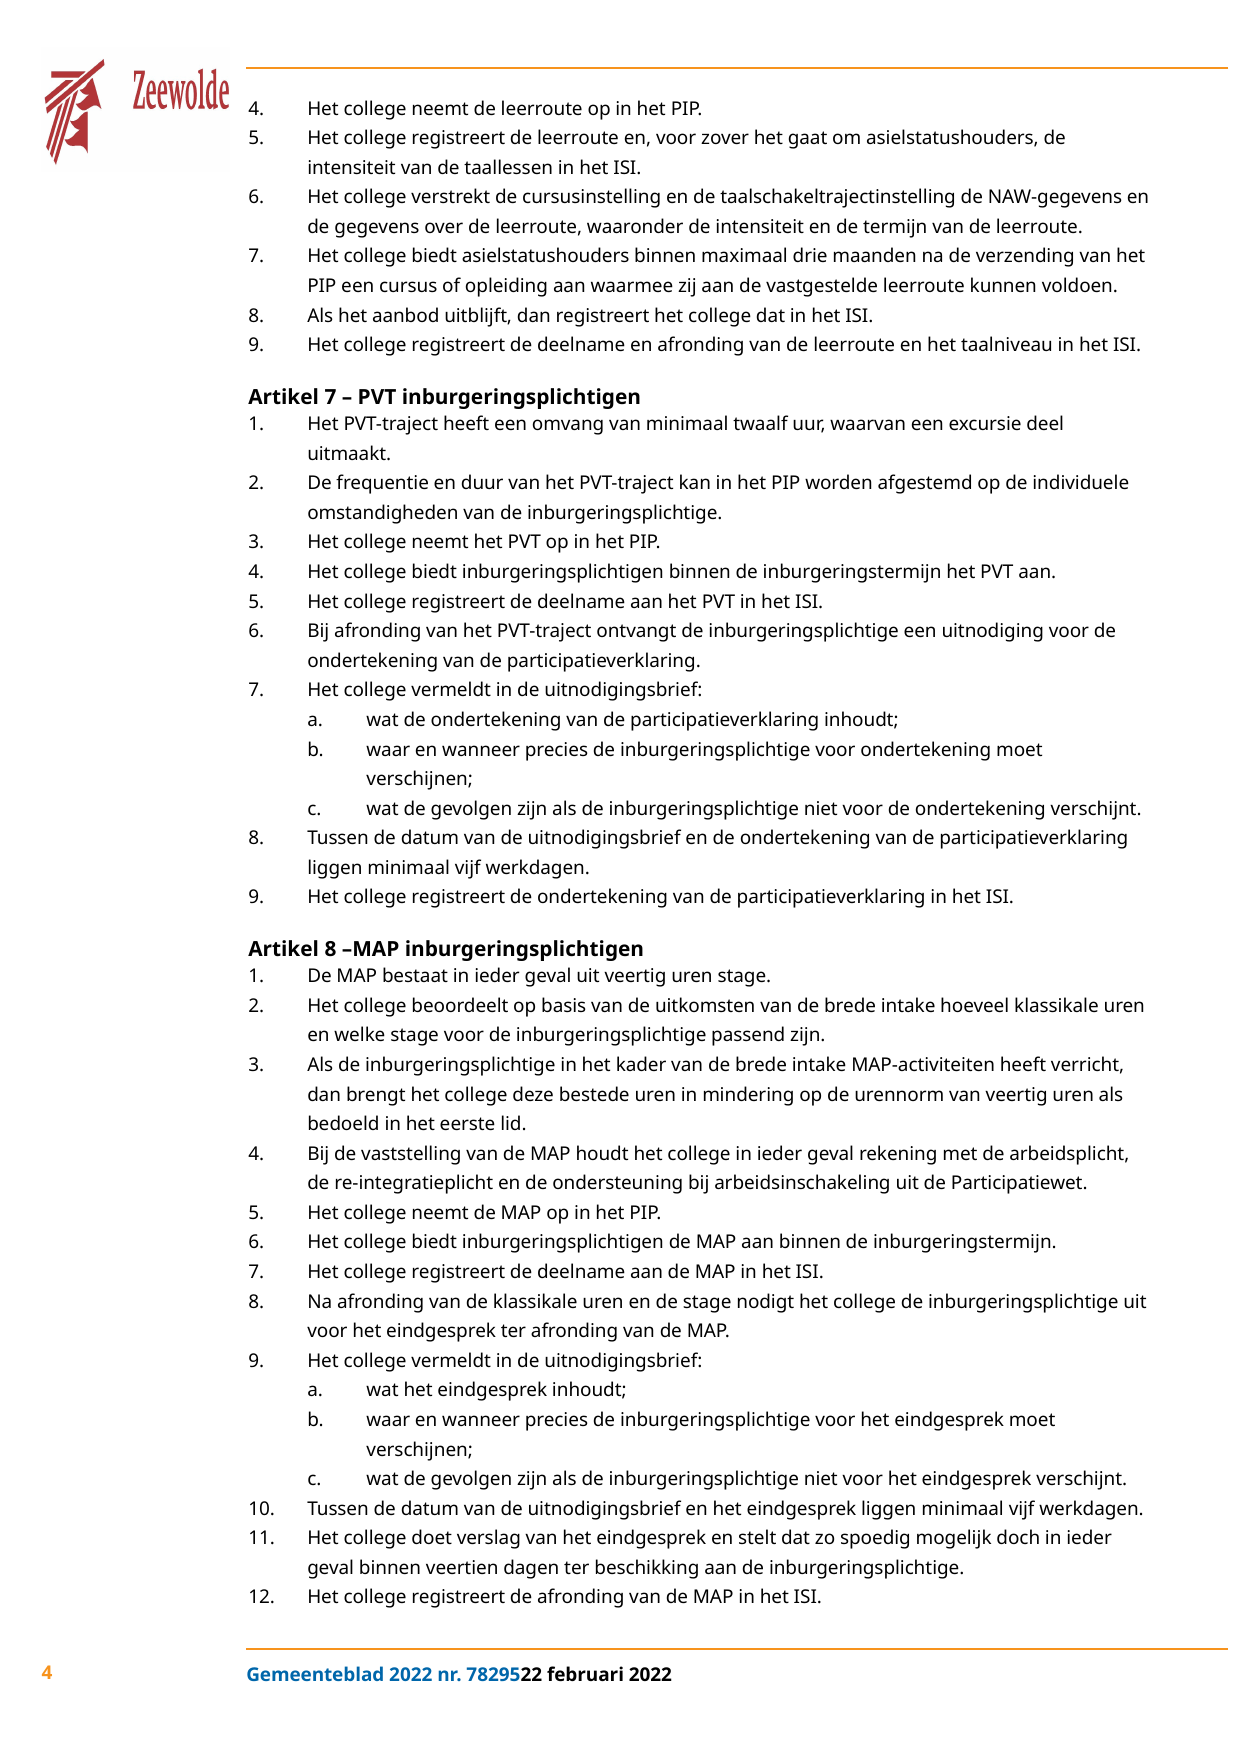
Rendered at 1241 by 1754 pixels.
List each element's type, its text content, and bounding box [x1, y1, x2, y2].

list wat de gevolgen zijn als de inburgeringsplichtige niet voor het eindgesprek verschijnt. [307, 1465, 1152, 1491]
list Het college registreert de deelname en afronding van de leerroute en het taalniveau in het ISI. [248, 331, 1152, 357]
list De MAP bestaat in ieder geval uit veertig uren stage. [248, 962, 1152, 988]
picture [41, 47, 231, 172]
list Het college neemt de MAP op in het PIP. [248, 1199, 1152, 1225]
list Na afronding van de klassikale uren en de stage nodigt het college de inburgeringsplichtige uit voor het eindgesprek ter afronding van de MAP. [248, 1288, 1152, 1343]
list waar en wanneer precies de inburgeringsplichtige voor ondertekening moet verschijnen; [307, 736, 1152, 791]
list Het college vermeldt in de uitnodigingsbrief: [248, 1347, 1152, 1373]
list Het college beoordeelt op basis van de uitkomsten van de brede intake hoeveel klassikale uren en welke stage voor de inburgeringsplichtige passend zijn. [248, 992, 1152, 1047]
list Tussen de datum van de uitnodigingsbrief en de ondertekening van de participatieverklaring liggen minimaal vijf werkdagen. [248, 824, 1152, 880]
list Het college registreert de afronding van de MAP in het ISI. [248, 1584, 1152, 1609]
text Artikel 7 – PVT inburgeringsplichtigen [248, 382, 1152, 410]
list Het college biedt asielstatushouders binnen maximaal drie maanden na de verzending van het PIP een cursus of opleiding aan waarmee zij aan de vastgestelde leerroute kunnen voldoen. [248, 243, 1152, 298]
list Het college biedt inburgeringsplichtigen de MAP aan binnen de inburgeringstermijn. [248, 1229, 1152, 1254]
list waar en wanneer precies de inburgeringsplichtige voor het eindgesprek moet verschijnen; [307, 1406, 1152, 1462]
list Het college registreert de leerroute en, voor zover het gaat om asielstatushouders, de intensiteit van de taallessen in het ISI. [248, 124, 1152, 180]
list Tussen de datum van de uitnodigingsbrief en het eindgesprek liggen minimaal vijf werkdagen. [248, 1495, 1152, 1521]
text Artikel 8 –MAP inburgeringsplichtigen [248, 934, 1152, 962]
list Het college biedt inburgeringsplichtigen binnen de inburgeringstermijn het PVT aan. [248, 558, 1152, 584]
list Het college neemt het PVT op in het PIP. [248, 529, 1152, 554]
list Als de inburgeringsplichtige in het kader van de brede intake MAP-activiteiten heeft verricht, dan brengt het college deze bestede uren in mindering op de urennorm van veertig uren als bedoeld in het eerste lid. [248, 1051, 1152, 1136]
list Bij afronding van het PVT-traject ontvangt de inburgeringsplichtige een uitnodiging voor de ondertekening van de participatieverklaring. [248, 617, 1152, 673]
list De frequentie en duur van het PVT-traject kan in het PIP worden afgestemd op de individuele omstandigheden van de inburgeringsplichtige. [248, 469, 1152, 525]
list Het college registreert de deelname aan de MAP in het ISI. [248, 1258, 1152, 1284]
list wat de gevolgen zijn als de inburgeringsplichtige niet voor de ondertekening verschijnt. [307, 795, 1152, 821]
list Het college registreert de ondertekening van de participatieverklaring in het ISI. [248, 884, 1152, 909]
list Het PVT-traject heeft een omvang van minimaal twaalf uur, waarvan een excursie deel uitmaakt. [248, 410, 1152, 466]
list Het college registreert de deelname aan het PVT in het ISI. [248, 588, 1152, 613]
list Bij de vaststelling van de MAP houdt het college in ieder geval rekening met de arbeidsplicht, de re-integratieplicht en de ondersteuning bij arbeidsinschakeling uit de Participatiewet. [248, 1140, 1152, 1195]
list wat het eindgesprek inhoudt; [307, 1377, 1152, 1402]
list Het college verstrekt de cursusinstelling en de taalschakeltrajectinstelling de NAW-gegevens en de gegevens over de leerroute, waaronder de intensiteit en de termijn van de leerroute. [248, 183, 1152, 239]
list Als het aanbod uitblijft, dan registreert het college dat in het ISI. [248, 302, 1152, 328]
list Het college vermeldt in de uitnodigingsbrief: [248, 677, 1152, 702]
list Het college neemt de leerroute op in het PIP. [248, 95, 1152, 121]
list Het college doet verslag van het eindgesprek en stelt dat zo spoedig mogelijk doch in ieder geval binnen veertien dagen ter beschikking aan de inburgeringsplichtige. [248, 1524, 1152, 1580]
list wat de ondertekening van de participatieverklaring inhoudt; [307, 706, 1152, 732]
